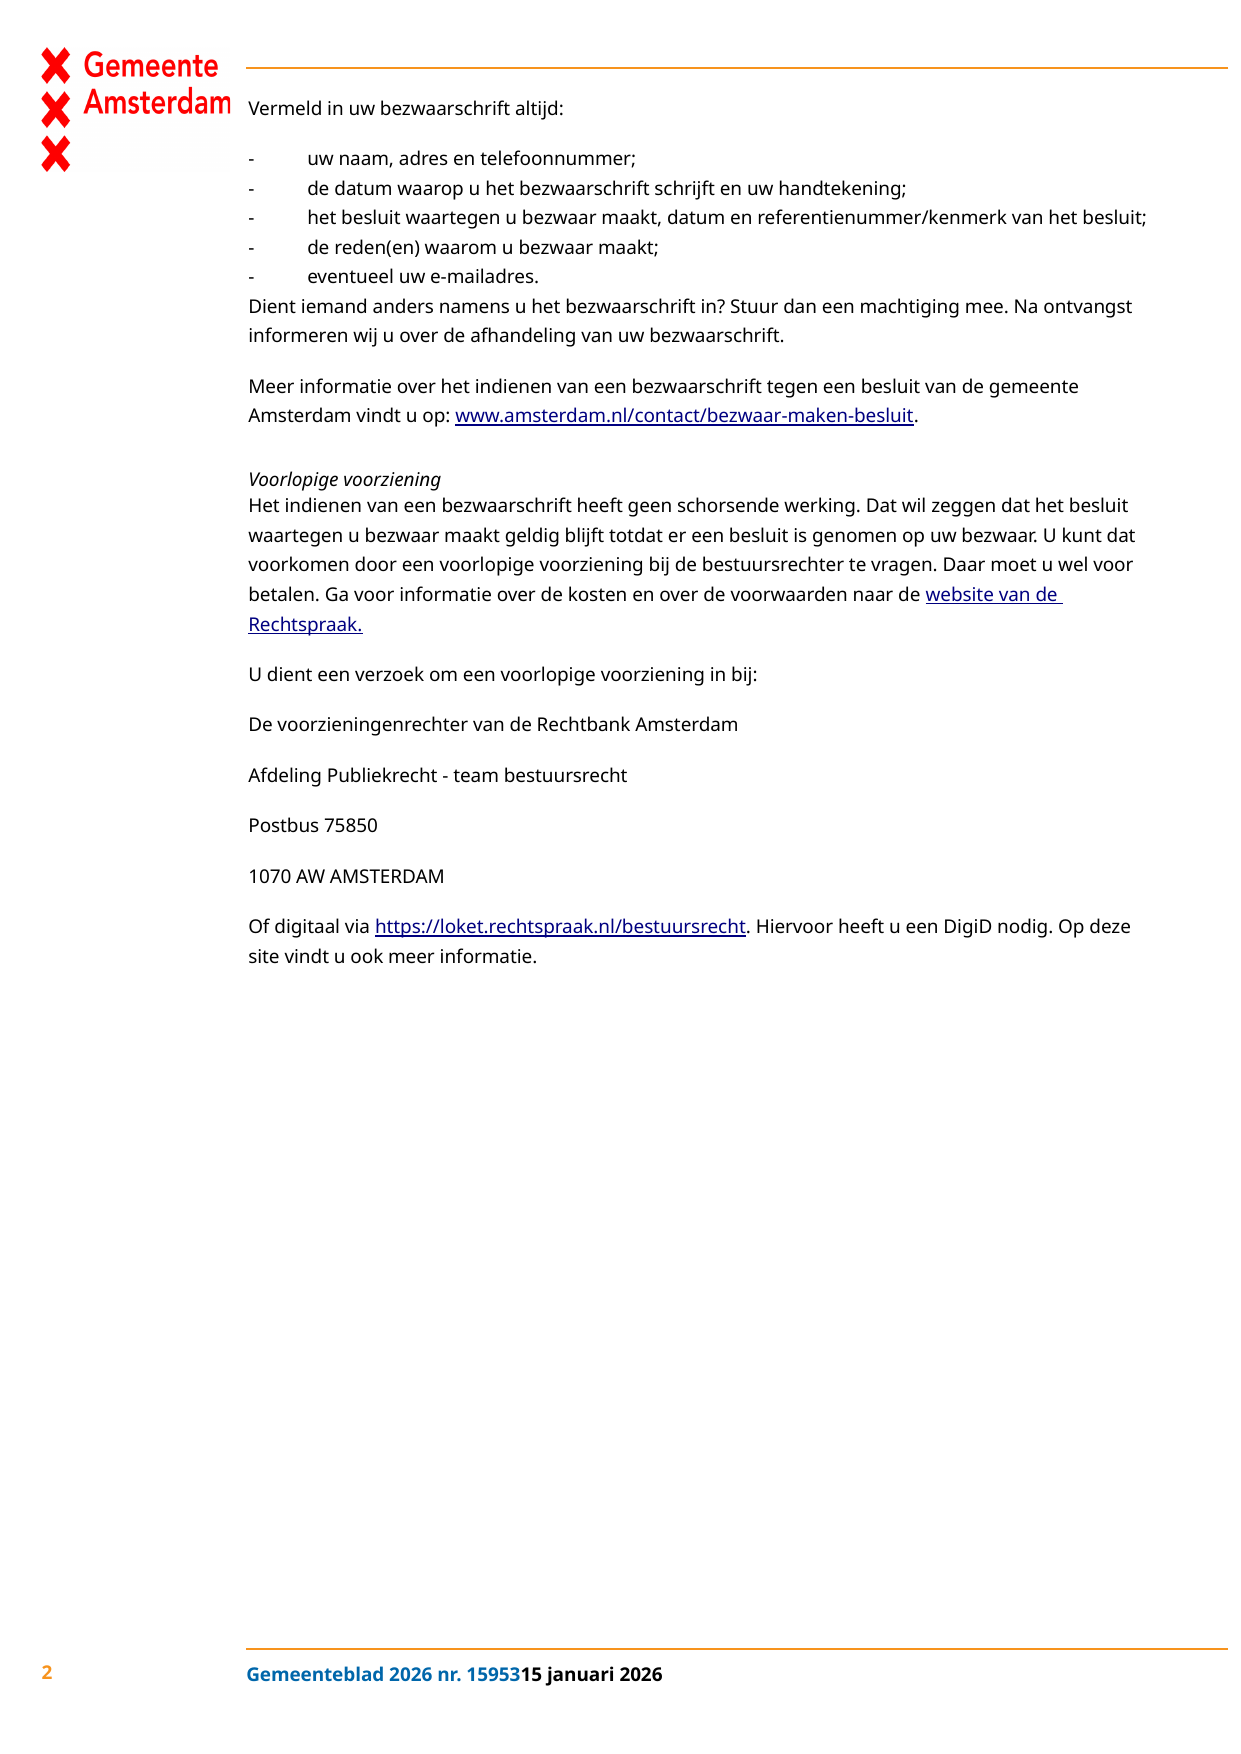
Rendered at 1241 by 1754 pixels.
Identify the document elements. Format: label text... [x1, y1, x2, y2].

list het besluit waartegen u bezwaar maakt, datum en referentienummer/kenmerk van het besluit; [248, 204, 1152, 230]
text U dient een verzoek om een voorlopige voorziening in bij: [248, 661, 1152, 687]
text Voorlopige voorziening [248, 467, 1152, 492]
list uw naam, adres en telefoonnummer; [248, 145, 1152, 171]
list de datum waarop u het bezwaarschrift schrijft en uw handtekening; [248, 175, 1152, 201]
list de reden(en) waarom u bezwaar maakt; [248, 234, 1152, 260]
list eventueel uw e-mailadres. [248, 263, 1152, 289]
text Postbus 75850 [248, 812, 1152, 838]
text Dient iemand anders namens u het bezwaarschrift in? Stuur dan een machtiging mee. Na ontvangst informeren wij u over de afhandeling van uw bezwaarschrift. [248, 293, 1152, 348]
text De voorzieningenrechter van de Rechtbank Amsterdam [248, 712, 1152, 737]
text Of digitaal via https://loket.rechtspraak.nl/bestuursrecht. Hiervoor heeft u een DigiD nodig. Op deze site vindt u ook meer informatie. [248, 913, 1152, 968]
text Vermeld in uw bezwaarschrift altijd: [248, 95, 1152, 121]
text 1070 AW AMSTERDAM [248, 863, 1152, 888]
picture [41, 47, 231, 172]
text Het indienen van een bezwaarschrift heeft geen schorsende werking. Dat wil zeggen dat het besluit waartegen u bezwaar maakt geldig blijft totdat er een besluit is genomen op uw bezwaar. U kunt dat voorkomen door een voorlopige voorziening bij de bestuursrechter te vragen. Daar moet u wel voor betalen. Ga voor informatie over de kosten en over de voorwaarden naar de website van de Rechtspraak. [248, 492, 1152, 636]
text Afdeling Publiekrecht - team bestuursrecht [248, 762, 1152, 788]
text Meer informatie over het indienen van een bezwaarschrift tegen een besluit van de gemeente Amsterdam vindt u op: www.amsterdam.nl/contact/bezwaar-maken-besluit. [248, 373, 1152, 428]
